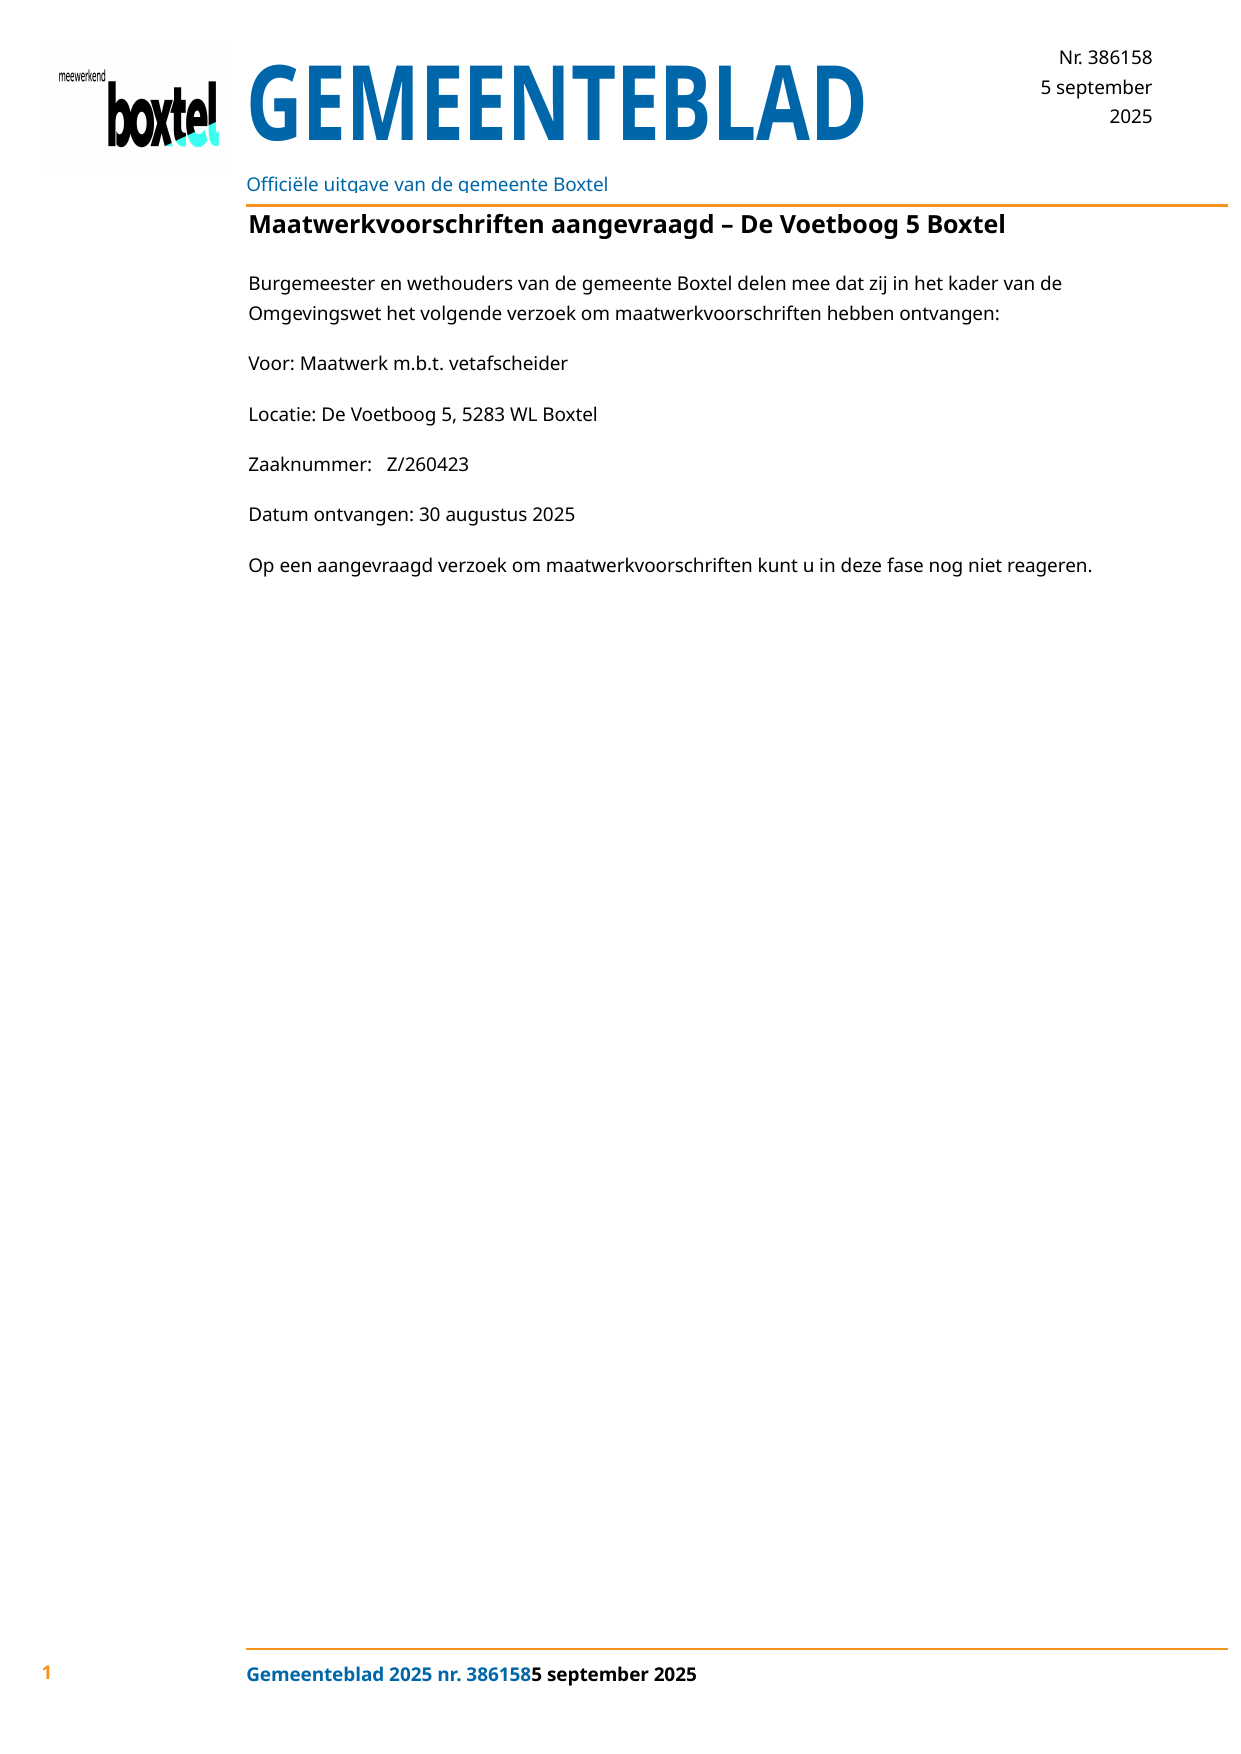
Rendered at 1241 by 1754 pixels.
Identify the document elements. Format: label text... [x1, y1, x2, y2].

text Voor: Maatwerk m.b.t. vetafscheider [248, 350, 1152, 376]
text Maatwerkvoorschriften aangevraagd – De Voetboog 5 Boxtel [248, 207, 1152, 241]
text Burgemeester en wethouders van de gemeente Boxtel delen mee dat zij in het kader van de Omgevingswet het volgende verzoek om maatwerkvoorschriften hebben ontvangen: [248, 270, 1152, 326]
text Zaaknummer: Z/260423 [248, 451, 1152, 477]
picture [41, 47, 231, 172]
text Locatie: De Voetboog 5, 5283 WL Boxtel [248, 401, 1152, 426]
text Datum ontvangen: 30 augustus 2025 [248, 502, 1152, 527]
text Op een aangevraagd verzoek om maatwerkvoorschriften kunt u in deze fase nog niet reageren. [248, 552, 1152, 578]
